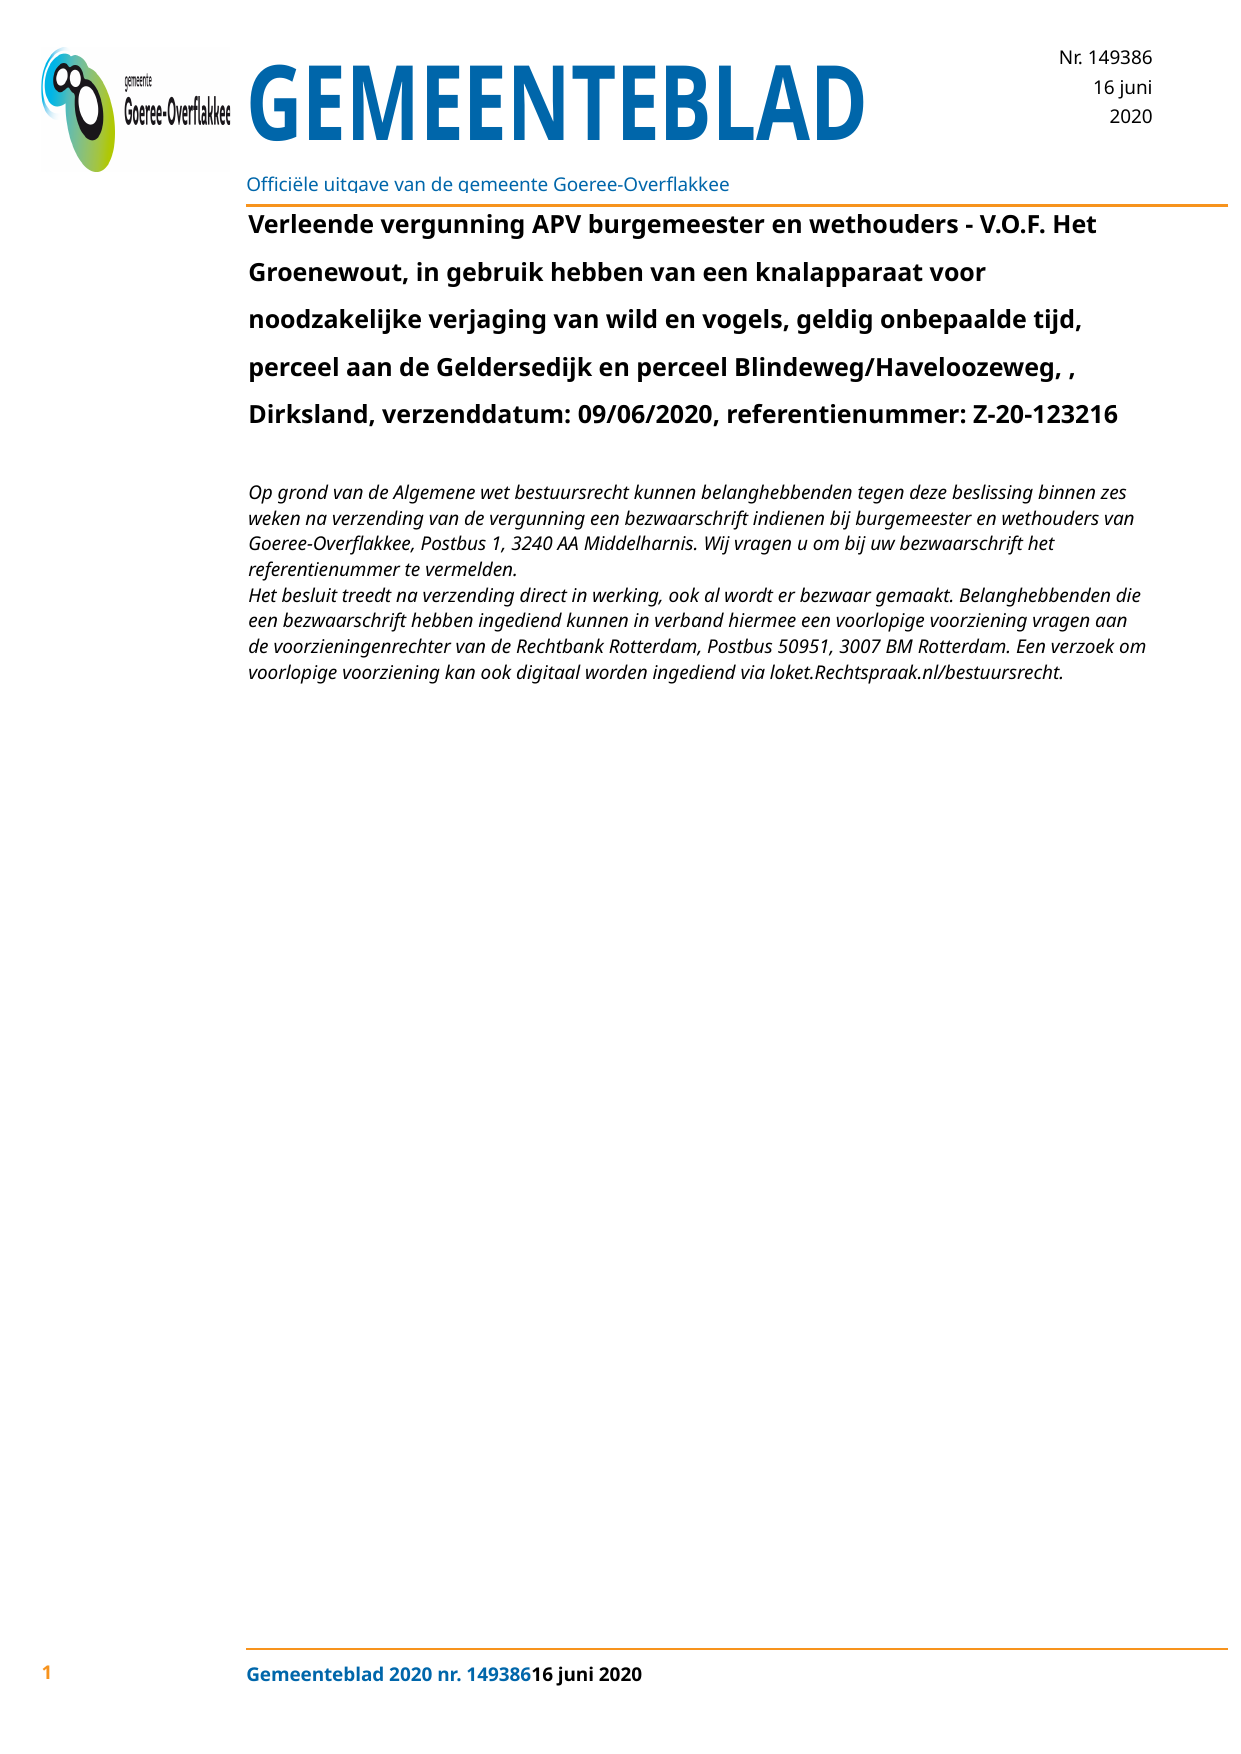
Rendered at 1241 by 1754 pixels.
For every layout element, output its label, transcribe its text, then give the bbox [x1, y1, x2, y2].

text Op grond van de Algemene wet bestuursrecht kunnen belanghebbenden tegen deze beslissing binnen zes weken na verzending van de vergunning een bezwaarschrift indienen bij burgemeester en wethouders van Goeree-Overflakkee, Postbus 1, 3240 AA Middelharnis. Wij vragen u om bij uw bezwaarschrift het referentienummer te vermelden. [248, 479, 1152, 582]
picture [41, 47, 231, 172]
text Verleende vergunning APV burgemeester en wethouders - V.O.F. Het Groenewout, in gebruik hebben van een knalapparaat voor noodzakelijke verjaging van wild en vogels, geldig onbepaalde tijd, perceel aan de Geldersedijk en perceel Blindeweg/Haveloozeweg, , Dirksland, verzenddatum: 09/06/2020, referentienummer: Z-20-123216 [248, 207, 1152, 431]
text Het besluit treedt na verzending direct in werking, ook al wordt er bezwaar gemaakt. Belanghebbenden die een bezwaarschrift hebben ingediend kunnen in verband hiermee een voorlopige voorziening vragen aan de voorzieningenrechter van de Rechtbank Rotterdam, Postbus 50951, 3007 BM Rotterdam. Een verzoek om voorlopige voorziening kan ook digitaal worden ingediend via loket.Rechtspraak.nl/bestuursrecht. [248, 582, 1152, 685]
